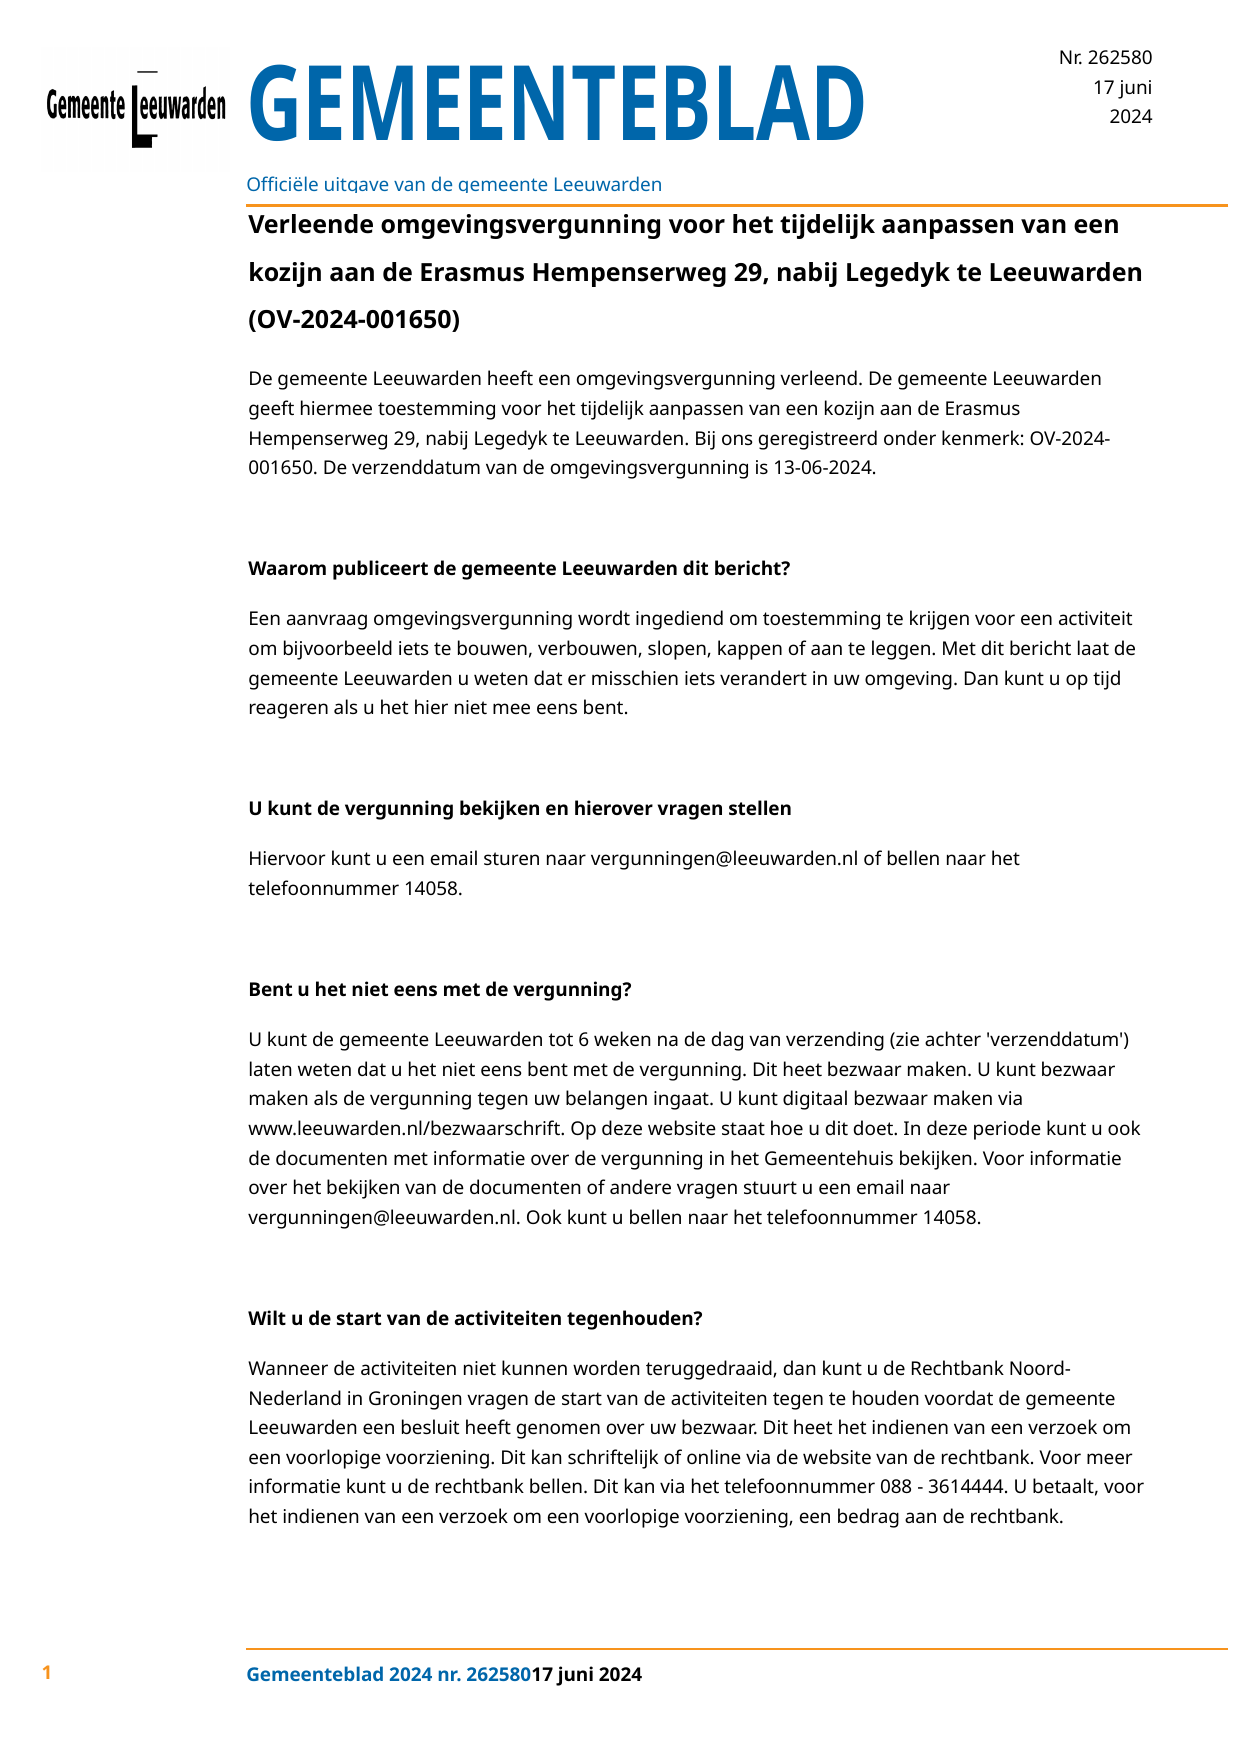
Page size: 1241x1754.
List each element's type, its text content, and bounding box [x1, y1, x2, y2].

text Wanneer de activiteiten niet kunnen worden teruggedraaid, dan kunt u de Rechtbank Noord-Nederland in Groningen vragen de start van de activiteiten tegen te houden voordat de gemeente Leeuwarden een besluit heeft genomen over uw bezwaar. Dit heet het indienen van een verzoek om een voorlopige voorziening. Dit kan schriftelijk of online via de website van de rechtbank. Voor meer informatie kunt u de rechtbank bellen. Dit kan via het telefoonnummer 088 - 3614444. U betaalt, voor het indienen van een verzoek om een voorlopige voorziening, een bedrag aan de rechtbank. [248, 1355, 1152, 1529]
picture [41, 47, 231, 172]
text Bent u het niet eens met de vergunning? [248, 976, 1152, 1002]
text Verleende omgevingsvergunning voor het tijdelijk aanpassen van een kozijn aan de Erasmus Hempenserweg 29, nabij Legedyk te Leeuwarden (OV-2024-001650) [248, 207, 1152, 336]
text De gemeente Leeuwarden heeft een omgevingsvergunning verleend. De gemeente Leeuwarden geeft hiermee toestemming voor het tijdelijk aanpassen van een kozijn aan de Erasmus Hempenserweg 29, nabij Legedyk te Leeuwarden. Bij ons geregistreerd onder kenmerk: OV-2024-001650. De verzenddatum van de omgevingsvergunning is 13-06-2024. [248, 366, 1152, 480]
text Hiervoor kunt u een email sturen naar vergunningen@leeuwarden.nl of bellen naar het telefoonnummer 14058. [248, 846, 1152, 901]
text Wilt u de start van de activiteiten tegenhouden? [248, 1305, 1152, 1330]
text U kunt de vergunning bekijken en hierover vragen stellen [248, 795, 1152, 821]
text U kunt de gemeente Leeuwarden tot 6 weken na de dag van verzending (zie achter 'verzenddatum') laten weten dat u het niet eens bent met de vergunning. Dit heet bezwaar maken. U kunt bezwaar maken als de vergunning tegen uw belangen ingaat. U kunt digitaal bezwaar maken via www.leeuwarden.nl/bezwaarschrift. Op deze website staat hoe u dit doet. In deze periode kunt u ook de documenten met informatie over de vergunning in het Gemeentehuis bekijken. Voor informatie over het bekijken van de documenten of andere vragen stuurt u een email naar vergunningen@leeuwarden.nl. Ook kunt u bellen naar het telefoonnummer 14058. [248, 1026, 1152, 1229]
text Een aanvraag omgevingsvergunning wordt ingediend om toestemming te krijgen voor een activiteit om bijvoorbeeld iets te bouwen, verbouwen, slopen, kappen of aan te leggen. Met dit bericht laat de gemeente Leeuwarden u weten dat er misschien iets verandert in uw omgeving. Dan kunt u op tijd reageren als u het hier niet mee eens bent. [248, 606, 1152, 720]
text Waarom publiceert de gemeente Leeuwarden dit bericht? [248, 555, 1152, 581]
